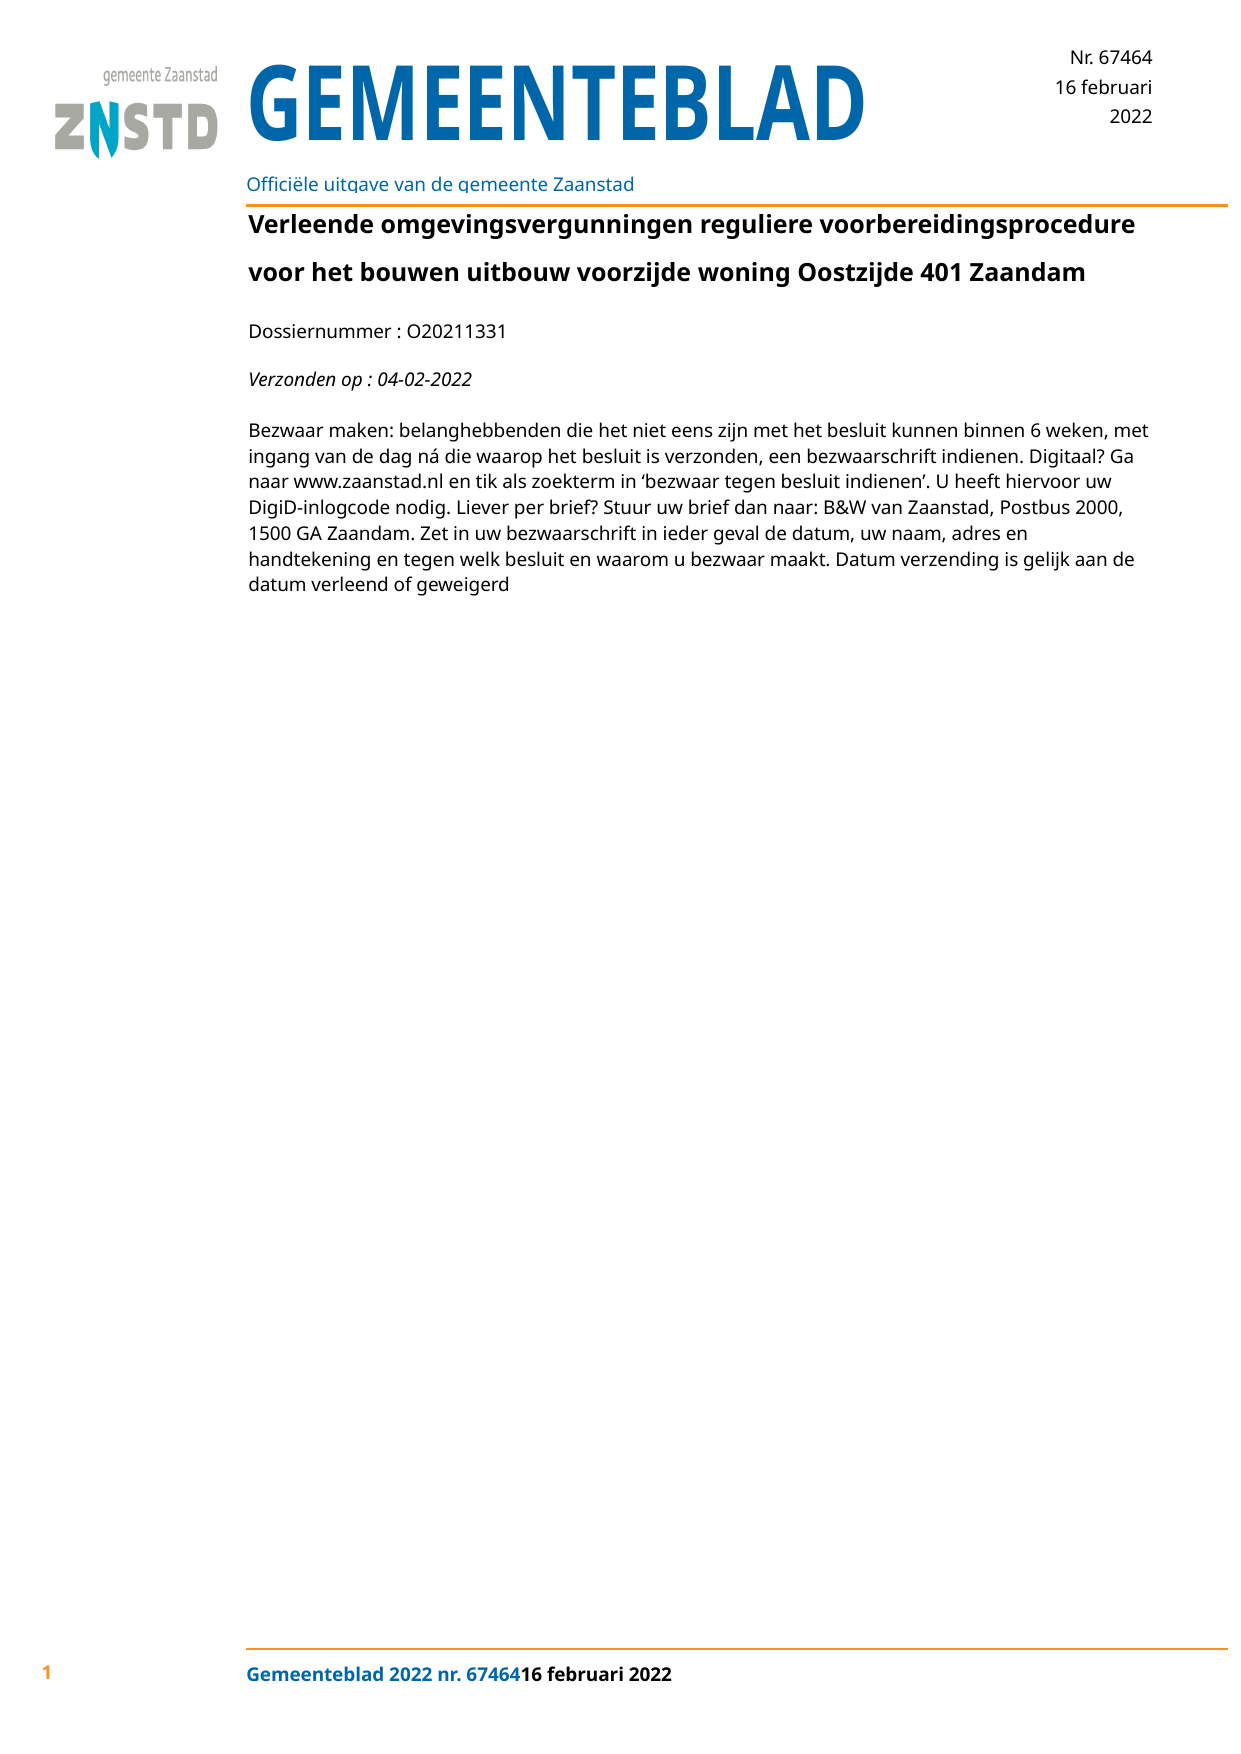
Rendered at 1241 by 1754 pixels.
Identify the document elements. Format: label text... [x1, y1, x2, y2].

picture [41, 47, 231, 172]
text Verleende omgevingsvergunningen reguliere voorbereidingsprocedure voor het bouwen uitbouw voorzijde woning Oostzijde 401 Zaandam [248, 207, 1152, 288]
text Bezwaar maken: belanghebbenden die het niet eens zijn met het besluit kunnen binnen 6 weken, met ingang van de dag ná die waarop het besluit is verzonden, een bezwaarschrift indienen. Digitaal? Ga naar www.zaanstad.nl en tik als zoekterm in ‘bezwaar tegen besluit indienen’. U heeft hiervoor uw DigiD-inlogcode nodig. Liever per brief? Stuur uw brief dan naar: B&W van Zaanstad, Postbus 2000, 1500 GA Zaandam. Zet in uw bezwaarschrift in ieder geval de datum, uw naam, adres en handtekening en tegen welk besluit en waarom u bezwaar maakt. Datum verzending is gelijk aan de datum verleend of geweigerd [248, 417, 1152, 597]
text Verzonden op : 04-02-2022 [248, 366, 1152, 391]
text Dossiernummer : O20211331 [248, 318, 1152, 344]
